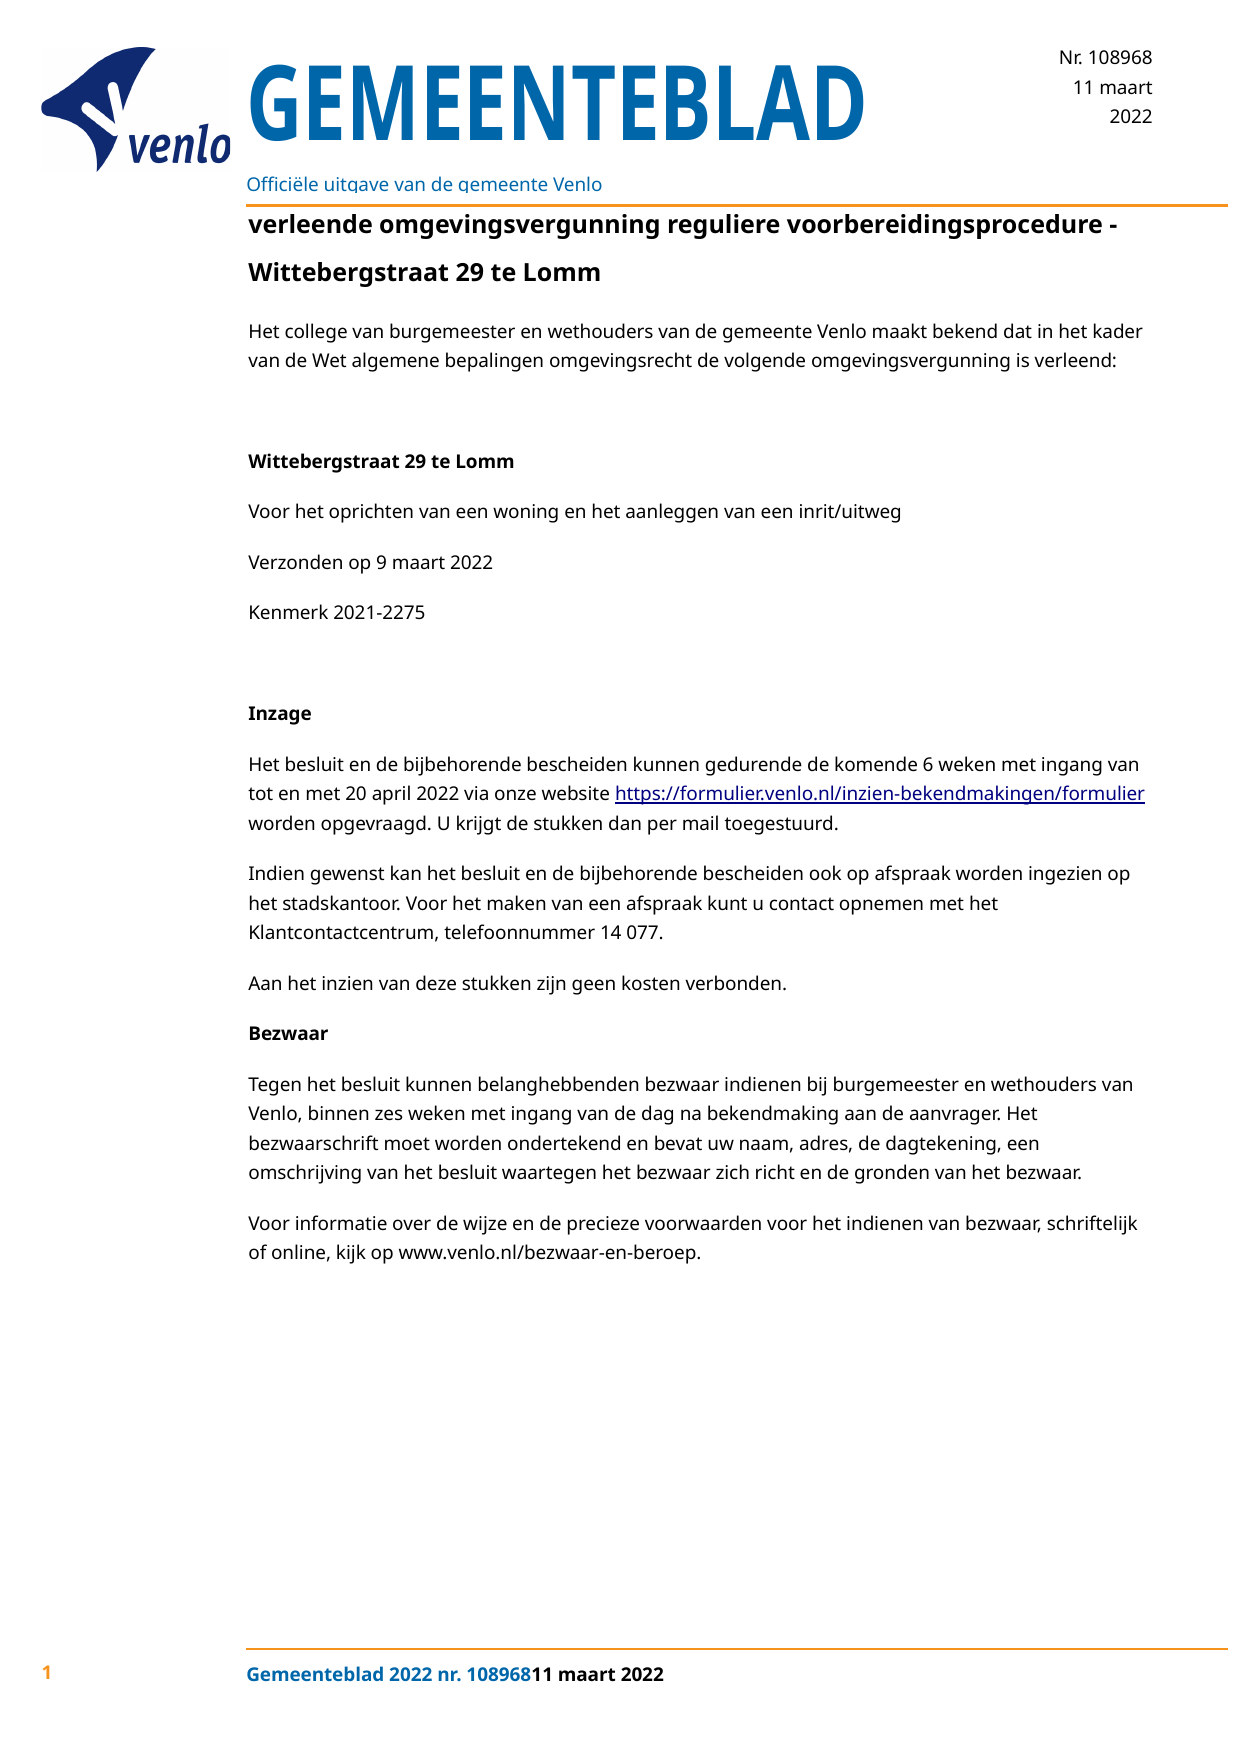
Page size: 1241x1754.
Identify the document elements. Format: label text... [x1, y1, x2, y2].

text Aan het inzien van deze stukken zijn geen kosten verbonden. [248, 970, 1152, 996]
text Wittebergstraat 29 te Lomm [248, 448, 1152, 474]
text Bezwaar [248, 1020, 1152, 1046]
text Indien gewenst kan het besluit en de bijbehorende bescheiden ook op afspraak worden ingezien op het stadskantoor. Voor het maken van een afspraak kunt u contact opnemen met het Klantcontactcentrum, telefoonnummer 14 077. [248, 860, 1152, 945]
text Voor het oprichten van een woning en het aanleggen van een inrit/uitweg [248, 499, 1152, 524]
text Het college van burgemeester en wethouders van de gemeente Venlo maakt bekend dat in het kader van de Wet algemene bepalingen omgevingsrecht de volgende omgevingsvergunning is verleend: [248, 318, 1152, 373]
text Het besluit en de bijbehorende bescheiden kunnen gedurende de komende 6 weken met ingang van tot en met 20 april 2022 via onze website https://formulier.venlo.nl/inzien-bekendmakingen/formulier worden opgevraagd. U krijgt de stukken dan per mail toegestuurd. [248, 751, 1152, 836]
text Tegen het besluit kunnen belanghebbenden bezwaar indienen bij burgemeester en wethouders van Venlo, binnen zes weken met ingang van de dag na bekendmaking aan de aanvrager. Het bezwaarschrift moet worden ondertekend en bevat uw naam, adres, de dagtekening, een omschrijving van het besluit waartegen het bezwaar zich richt en de gronden van het bezwaar. [248, 1071, 1152, 1185]
text Kenmerk 2021-2275 [248, 599, 1152, 625]
text Inzage [248, 700, 1152, 726]
text verleende omgevingsvergunning reguliere voorbereidingsprocedure - Wittebergstraat 29 te Lomm [248, 207, 1152, 288]
text Verzonden op 9 maart 2022 [248, 549, 1152, 575]
text Voor informatie over de wijze en de precieze voorwaarden voor het indienen van bezwaar, schriftelijk of online, kijk op www.venlo.nl/bezwaar-en-beroep. [248, 1210, 1152, 1265]
picture [41, 47, 231, 172]
